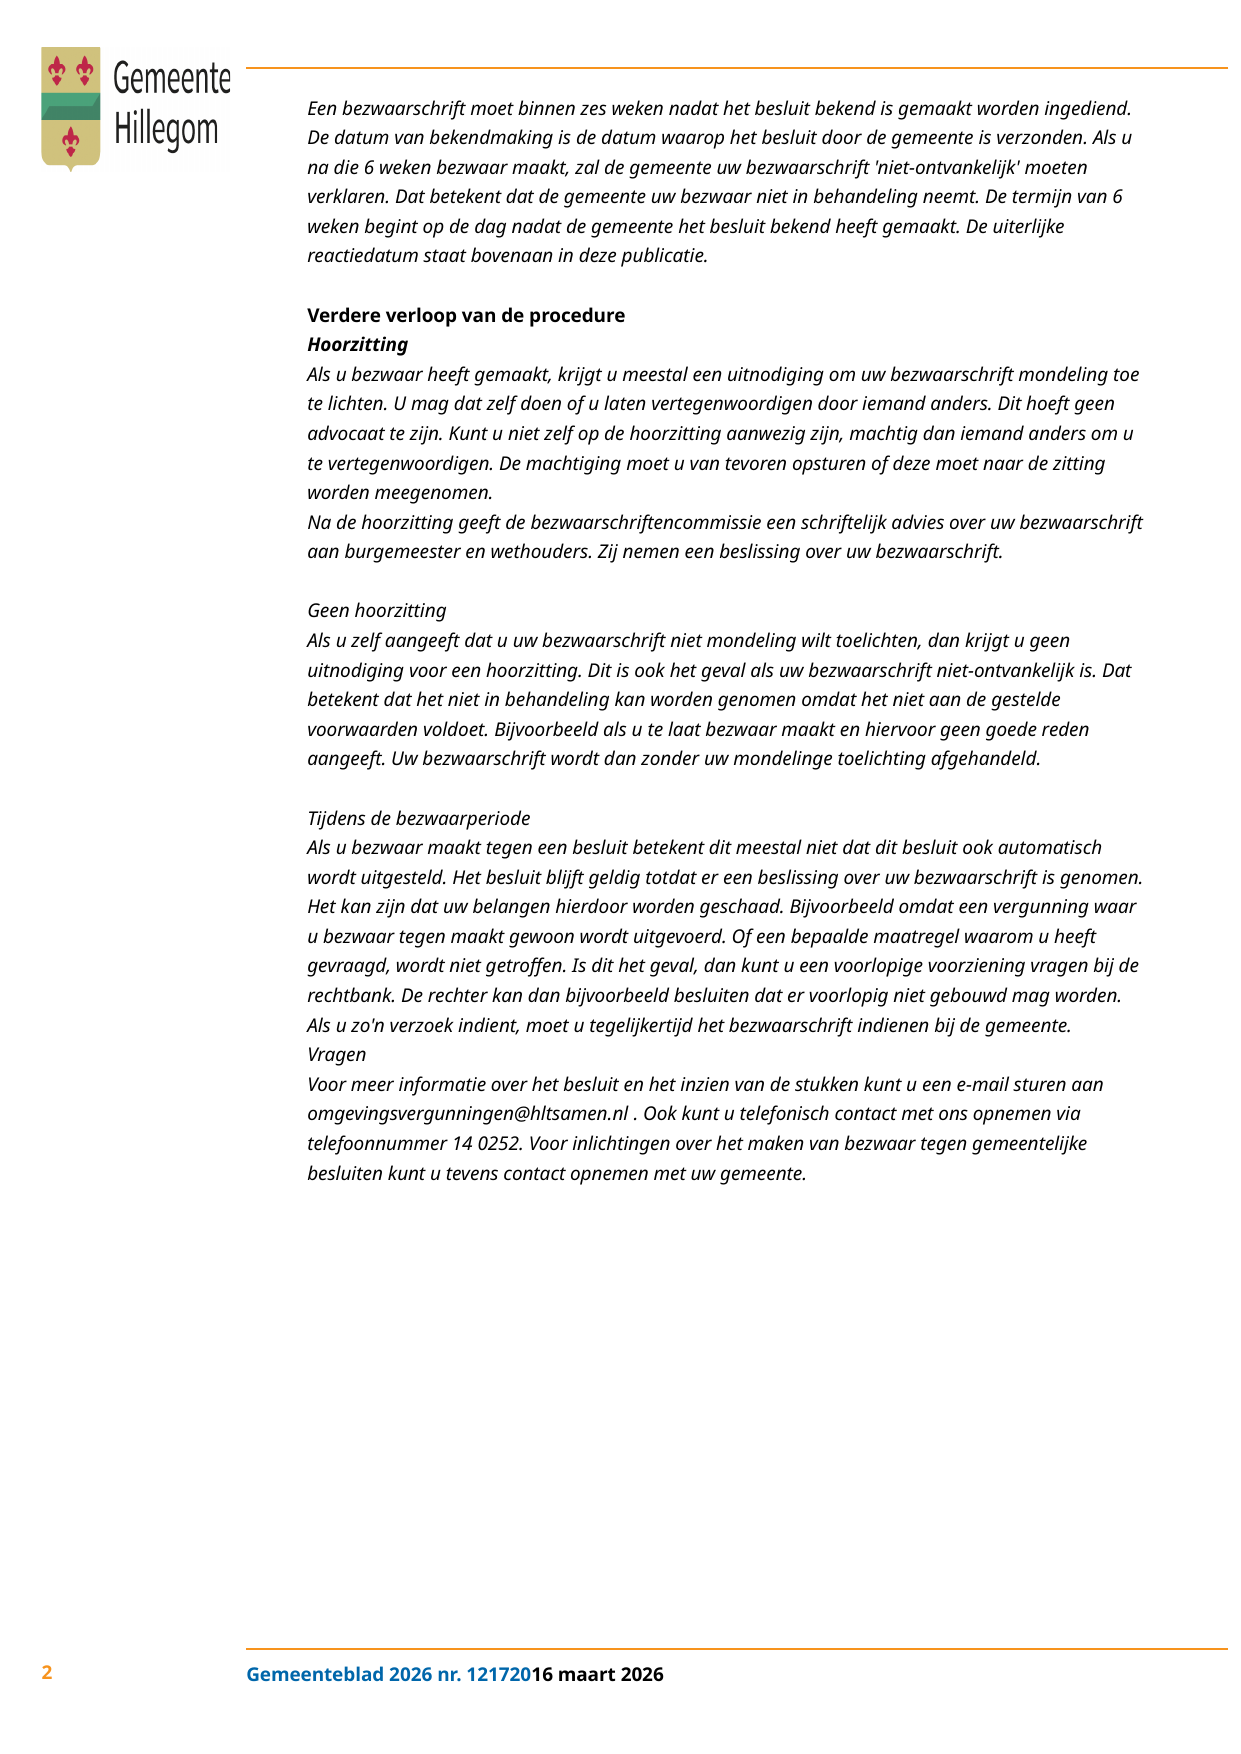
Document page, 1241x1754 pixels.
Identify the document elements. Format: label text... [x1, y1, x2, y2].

list Als u bezwaar heeft gemaakt, krijgt u meestal een uitnodiging om uw bezwaarschrift mondeling toe te lichten. U mag dat zelf doen of u laten vertegenwoordigen door iemand anders. Dit hoeft geen advocaat te zijn. Kunt u niet zelf op de hoorzitting aanwezig zijn, machtig dan iemand anders om u te vertegenwoordigen. De machtiging moet u van tevoren opsturen of deze moet naar de zitting worden meegenomen. [248, 361, 1152, 505]
picture [41, 47, 231, 172]
list Voor meer informatie over het besluit en het inzien van de stukken kunt u een e-mail sturen aan omgevingsvergunningen@hltsamen.nl . Ook kunt u telefonisch contact met ons opnemen via telefoonnummer 14 0252. Voor inlichtingen over het maken van bezwaar tegen gemeentelijke besluiten kunt u tevens contact opnemen met uw gemeente. [248, 1071, 1152, 1186]
list Als u zelf aangeeft dat u uw bezwaarschrift niet mondeling wilt toelichten, dan krijgt u geen uitnodiging voor een hoorzitting. Dit is ook het geval als uw bezwaarschrift niet-ontvankelijk is. Dat betekent dat het niet in behandeling kan worden genomen omdat het niet aan de gestelde voorwaarden voldoet. Bijvoorbeeld als u te laat bezwaar maakt en hiervoor geen goede reden aangeeft. Uw bezwaarschrift wordt dan zonder uw mondelinge toelichting afgehandeld. [248, 627, 1152, 771]
list Geen hoorzitting [248, 598, 1152, 623]
list Vragen [248, 1041, 1152, 1067]
list Na de hoorzitting geeft de bezwaarschriftencommissie een schriftelijk advies over uw bezwaarschrift aan burgemeester en wethouders. Zij nemen een beslissing over uw bezwaarschrift. [248, 509, 1152, 564]
list Verdere verloop van de procedure [248, 302, 1152, 328]
list Tijdens de bezwaarperiode [248, 805, 1152, 831]
list Hoorzitting [248, 331, 1152, 357]
list Een bezwaarschrift moet binnen zes weken nadat het besluit bekend is gemaakt worden ingediend. De datum van bekendmaking is de datum waarop het besluit door de gemeente is verzonden. Als u na die 6 weken bezwaar maakt, zal de gemeente uw bezwaarschrift 'niet-ontvankelijk' moeten verklaren. Dat betekent dat de gemeente uw bezwaar niet in behandeling neemt. De termijn van 6 weken begint op de dag nadat de gemeente het besluit bekend heeft gemaakt. De uiterlijke reactiedatum staat bovenaan in deze publicatie. [248, 95, 1152, 268]
list Als u bezwaar maakt tegen een besluit betekent dit meestal niet dat dit besluit ook automatisch wordt uitgesteld. Het besluit blijft geldig totdat er een beslissing over uw bezwaarschrift is genomen. Het kan zijn dat uw belangen hierdoor worden geschaad. Bijvoorbeeld omdat een vergunning waar u bezwaar tegen maakt gewoon wordt uitgevoerd. Of een bepaalde maatregel waarom u heeft gevraagd, wordt niet getroffen. Is dit het geval, dan kunt u een voorlopige voorziening vragen bij de rechtbank. De rechter kan dan bijvoorbeeld besluiten dat er voorlopig niet gebouwd mag worden. Als u zo'n verzoek indient, moet u tegelijkertijd het bezwaarschrift indienen bij de gemeente. [248, 834, 1152, 1038]
